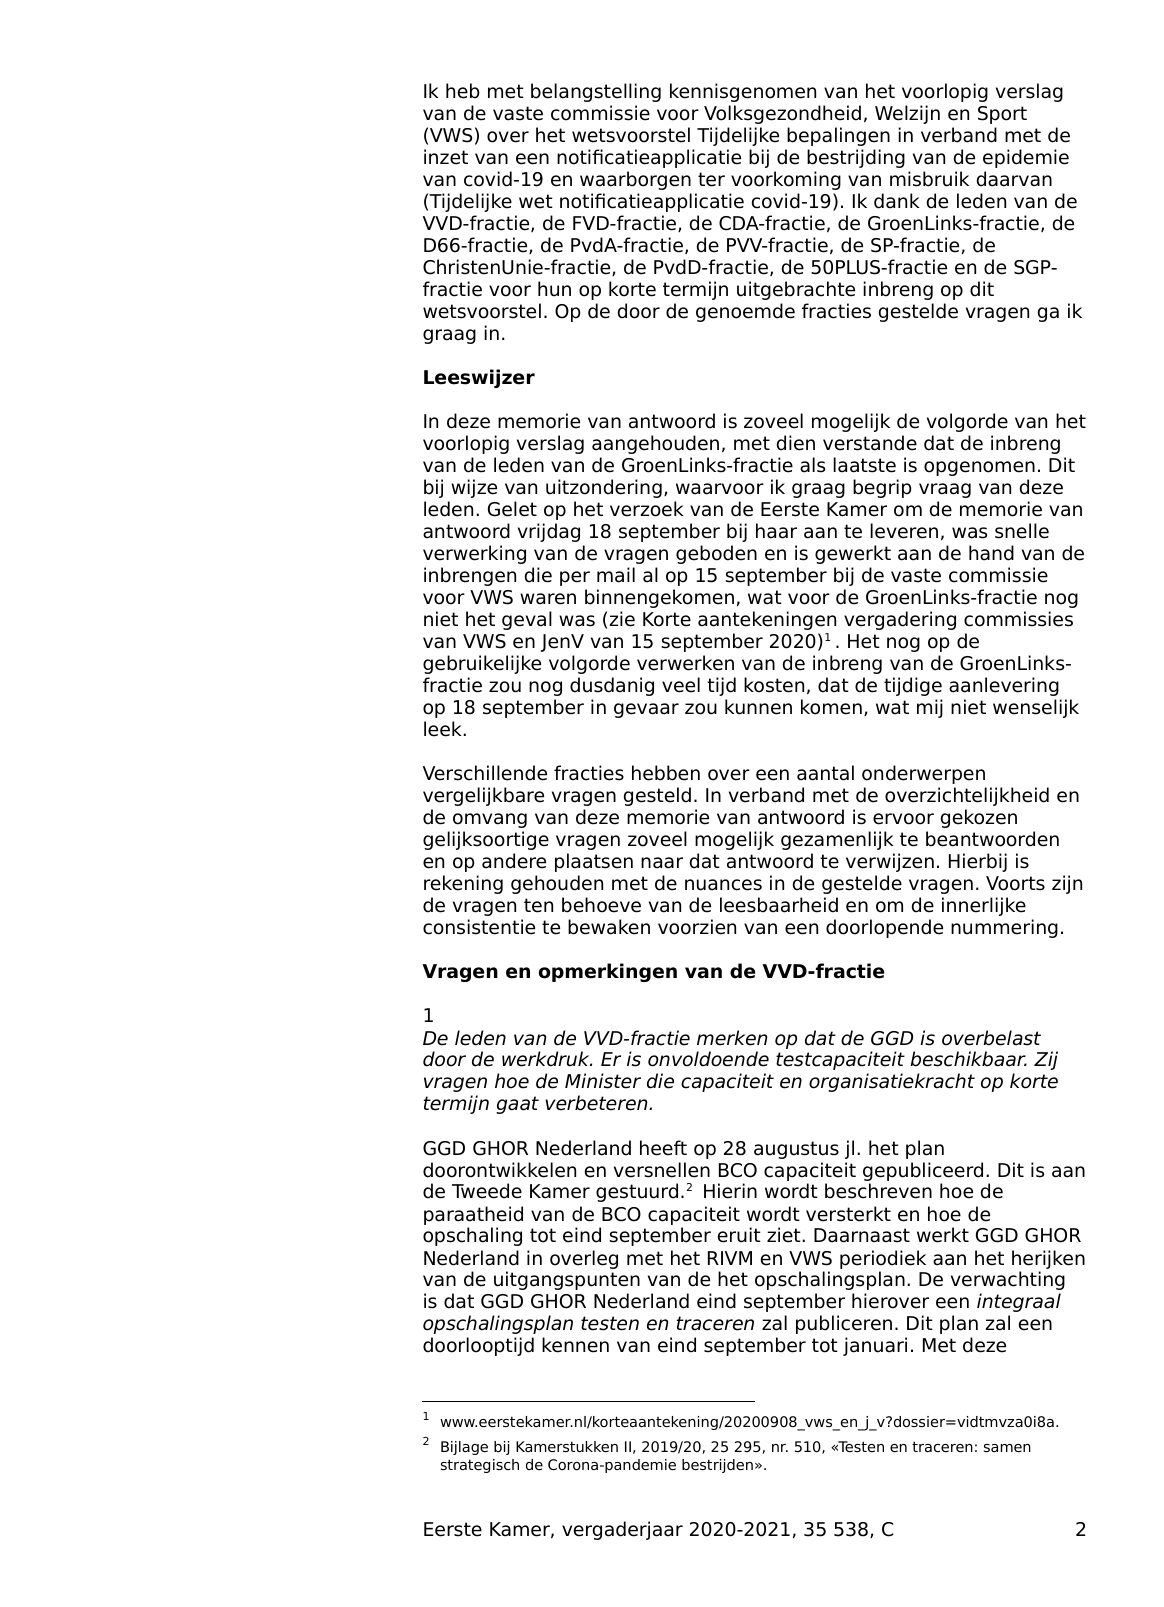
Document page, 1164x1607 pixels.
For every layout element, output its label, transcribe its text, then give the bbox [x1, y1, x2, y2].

text In deze memorie van antwoord is zoveel mogelijk de volgorde van het voorlopig verslag aangehouden, met dien verstande dat de inbreng van de leden van de GroenLinks-fractie als laatste is opgenomen. Dit bij wijze van uitzondering, waarvoor ik graag begrip vraag van deze leden. Gelet op het verzoek van de Eerste Kamer om de memorie van antwoord vrijdag 18 september bij haar aan te leveren, was snelle verwerking van de vragen geboden en is gewerkt aan de hand van de inbrengen die per mail al op 15 september bij de vaste commissie voor VWS waren binnengekomen, wat voor de GroenLinks-fractie nog niet het geval was (zie Korte aantekeningen vergadering commissies van VWS en JenV van 15 september 2020). Het nog op de gebruikelijke volgorde verwerken van de inbreng van de GroenLinks-fractie zou nog dusdanig veel tijd kosten, dat de tijdige aanlevering op 18 september in gevaar zou kunnen komen, wat mij niet wenselijk leek. [422, 411, 1087, 741]
text 1 [422, 1005, 1087, 1027]
text www.eerstekamer.nl/korteaantekening/20200908_vws_en_j_v?dossier=vidtmvza0i8a. [422, 1410, 1087, 1432]
text De leden van de VVD-fractie merken op dat de GGD is overbelast door de werkdruk. Er is onvoldoende testcapaciteit beschikbaar. Zij vragen hoe de Minister die capaciteit en organisatiekracht op korte termijn gaat verbeteren. [422, 1027, 1087, 1115]
subtitle Leeswijzer [422, 367, 1087, 389]
text GGD GHOR Nederland heeft op 28 augustus jl. het plan doorontwikkelen en versnellen BCO capaciteit gepubliceerd. Dit is aan de Tweede Kamer gestuurd. Hierin wordt beschreven hoe de paraatheid van de BCO capaciteit wordt versterkt en hoe de opschaling tot eind september eruit ziet. Daarnaast werkt GGD GHOR Nederland in overleg met het RIVM en VWS periodiek aan het herijken van de uitgangspunten van de het opschalingsplan. De verwachting is dat GGD GHOR Nederland eind september hierover een integraal opschalingsplan testen en traceren zal publiceren. Dit plan zal een doorlooptijd kennen van eind september tot januari. Met deze [422, 1137, 1087, 1357]
text Ik heb met belangstelling kennisgenomen van het voorlopig verslag van de vaste commissie voor Volksgezondheid, Welzijn en Sport (VWS) over het wetsvoorstel Tijdelijke bepalingen in verband met de inzet van een notificatieapplicatie bij de bestrijding van de epidemie van covid-19 en waarborgen ter voorkoming van misbruik daarvan (Tijdelijke wet notificatieapplicatie covid-19). Ik dank de leden van de VVD-fractie, de FVD-fractie, de CDA-fractie, de GroenLinks-fractie, de D66-fractie, de PvdA-fractie, de PVV-fractie, de SP-fractie, de ChristenUnie-fractie, de PvdD-fractie, de 50PLUS-fractie en de SGP-fractie voor hun op korte termijn uitgebrachte inbreng op dit wetsvoorstel. Op de door de genoemde fracties gestelde vragen ga ik graag in. [422, 81, 1087, 345]
text Verschillende fracties hebben over een aantal onderwerpen vergelijkbare vragen gesteld. In verband met de overzichtelijkheid en de omvang van deze memorie van antwoord is ervoor gekozen gelijksoortige vragen zoveel mogelijk gezamenlijk te beantwoorden en op andere plaatsen naar dat antwoord te verwijzen. Hierbij is rekening gehouden met de nuances in de gestelde vragen. Voorts zijn de vragen ten behoeve van de leesbaarheid en om de innerlijke consistentie te bewaken voorzien van een doorlopende nummering. [422, 763, 1087, 939]
subtitle Vragen en opmerkingen van de VVD-fractie [422, 961, 1087, 983]
text Bijlage bij Kamerstukken II, 2019/20, 25 295, nr. 510, «Testen en traceren: samen strategisch de Corona-pandemie bestrijden». [422, 1435, 1087, 1474]
